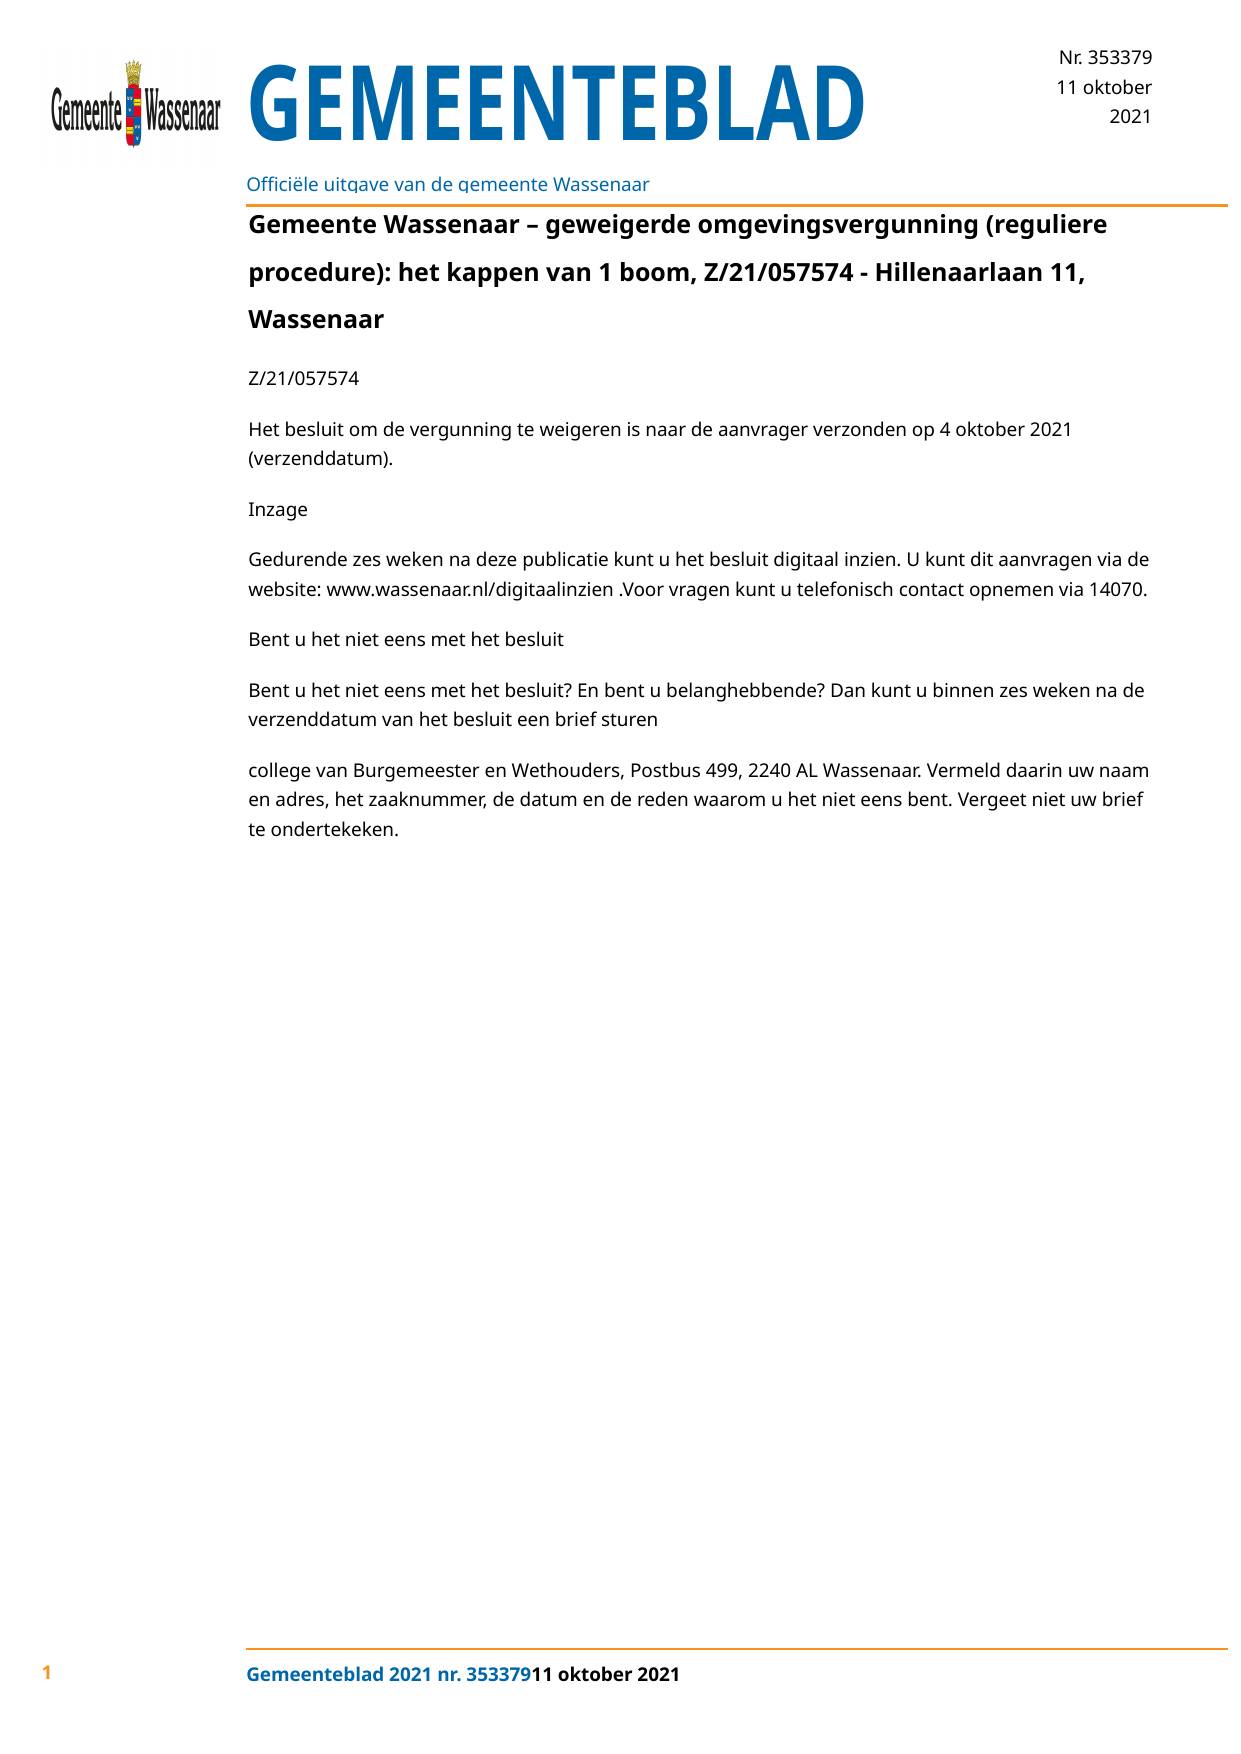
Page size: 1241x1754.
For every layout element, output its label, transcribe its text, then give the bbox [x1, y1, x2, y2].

text Gemeente Wassenaar – geweigerde omgevingsvergunning (reguliere procedure): het kappen van 1 boom, Z/21/057574 - Hillenaarlaan 11, Wassenaar [248, 207, 1152, 336]
text Bent u het niet eens met het besluit? En bent u belanghebbende? Dan kunt u binnen zes weken na de verzenddatum van het besluit een brief sturen [248, 677, 1152, 732]
text Bent u het niet eens met het besluit [248, 626, 1152, 652]
text Z/21/057574 [248, 366, 1152, 391]
text Gedurende zes weken na deze publicatie kunt u het besluit digitaal inzien. U kunt dit aanvragen via de website: www.wassenaar.nl/digitaalinzien .Voor vragen kunt u telefonisch contact opnemen via 14070. [248, 546, 1152, 602]
text Het besluit om de vergunning te weigeren is naar de aanvrager verzonden op 4 oktober 2021 (verzenddatum). [248, 416, 1152, 471]
text college van Burgemeester en Wethouders, Postbus 499, 2240 AL Wassenaar. Vermeld daarin uw naam en adres, het zaaknummer, de datum en de reden waarom u het niet eens bent. Vergeet niet uw brief te ondertekeken. [248, 757, 1152, 842]
text Inzage [248, 496, 1152, 522]
picture [41, 47, 231, 172]
